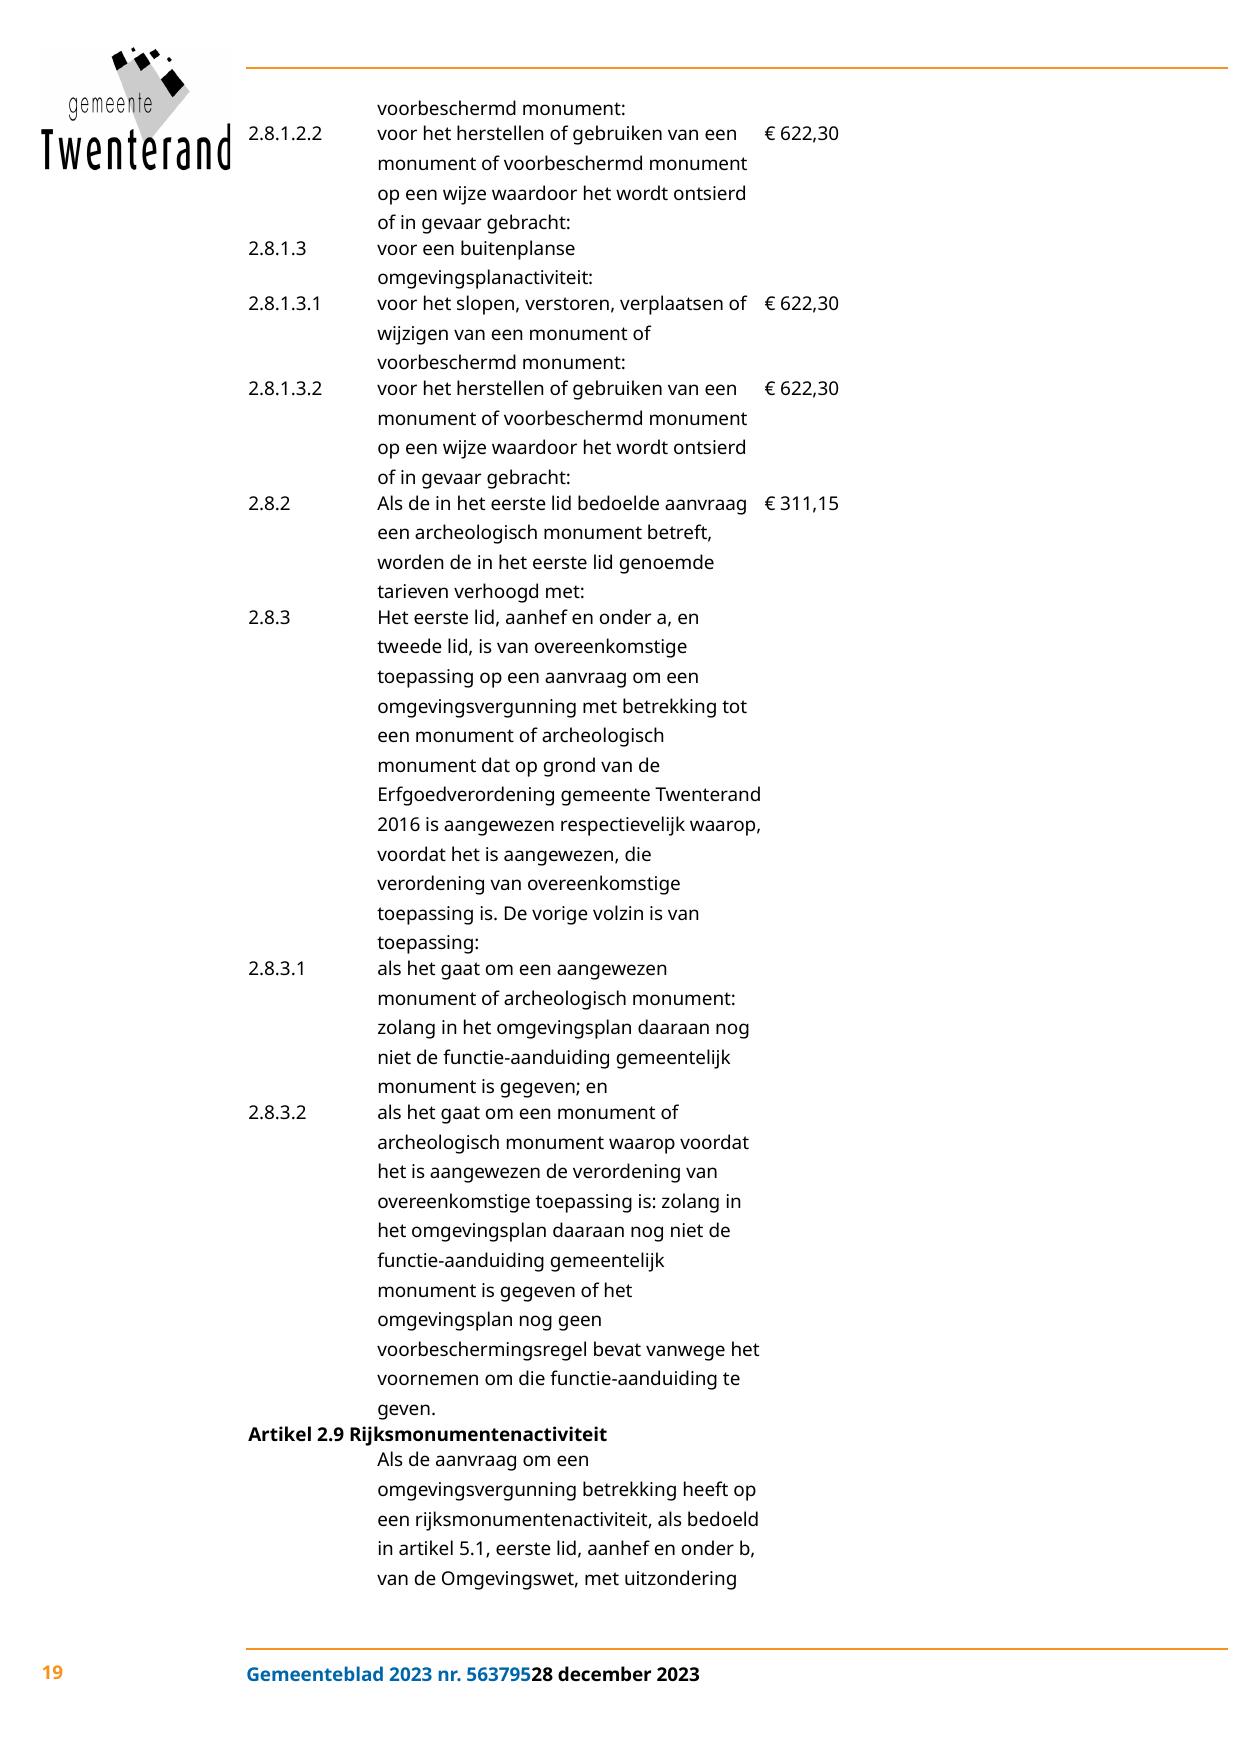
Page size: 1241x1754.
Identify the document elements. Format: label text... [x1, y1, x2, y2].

table_cell als het gaat om een aangewezen monument of archeologisch monument: zolang in het omgevingsplan daaraan nog niet de functie-aanduiding gemeentelijk monument is gegeven; en [377, 955, 764, 1099]
table_cell 2.8.3 [248, 604, 377, 955]
table_cell [1023, 375, 1152, 490]
table_cell [1023, 604, 1152, 955]
table_cell [1023, 121, 1152, 235]
table_cell [764, 604, 1022, 955]
table_cell [248, 1447, 377, 1591]
table_cell [764, 235, 1022, 290]
picture [41, 47, 231, 172]
table_cell 2.8.2 [248, 490, 377, 604]
table_cell 2.8.1.3.1 [248, 290, 377, 375]
table_cell [1023, 1099, 1152, 1421]
table_cell [1023, 235, 1152, 290]
table_cell voor het herstellen of gebruiken van een monument of voorbeschermd monument op een wijze waardoor het wordt ontsierd of in gevaar gebracht: [377, 375, 764, 490]
table_cell € 622,30 [764, 375, 1022, 490]
table_cell voor het slopen, verstoren, verplaatsen of wijzigen van een monument of voorbeschermd monument: [377, 290, 764, 375]
table_cell voor een buitenplanse omgevingsplanactiviteit: [377, 235, 764, 290]
table_cell [1023, 95, 1152, 121]
table_cell 2.8.1.3.2 [248, 375, 377, 490]
table_cell Artikel 2.9 Rijksmonumentenactiviteit [248, 1421, 1022, 1447]
table_cell [764, 1447, 1022, 1591]
table_cell 2.8.1.3 [248, 235, 377, 290]
table_cell [764, 95, 1022, 121]
table_cell [1023, 1447, 1152, 1591]
table_cell Het eerste lid, aanhef en onder a, en tweede lid, is van overeenkomstige toepassing op een aanvraag om een omgevingsvergunning met betrekking tot een monument of archeologisch monument dat op grond van de Erfgoedverordening gemeente Twenterand 2016 is aangewezen respectievelijk waarop, voordat het is aangewezen, die verordening van overeenkomstige toepassing is. De vorige volzin is van toepassing: [377, 604, 764, 955]
table_cell voor het herstellen of gebruiken van een monument of voorbeschermd monument op een wijze waardoor het wordt ontsierd of in gevaar gebracht: [377, 121, 764, 235]
table_cell € 311,15 [764, 490, 1022, 604]
table_cell 2.8.1.2.2 [248, 121, 377, 235]
table_cell Als de aanvraag om een omgevingsvergunning betrekking heeft op een rijksmonumentenactiviteit, als bedoeld in artikel 5.1, eerste lid, aanhef en onder b, van de Omgevingswet, met uitzondering [377, 1447, 764, 1591]
table_cell [764, 955, 1022, 1099]
table_cell als het gaat om een monument of archeologisch monument waarop voordat het is aangewezen de verordening van overeenkomstige toepassing is: zolang in het omgevingsplan daaraan nog niet de functie-aanduiding gemeentelijk monument is gegeven of het omgevingsplan nog geen voorbeschermingsregel bevat vanwege het voornemen om die functie-aanduiding te geven. [377, 1099, 764, 1421]
table_cell € 622,30 [764, 121, 1022, 235]
table_cell voorbeschermd monument: [377, 95, 764, 121]
table_cell [1023, 955, 1152, 1099]
table_cell € 622,30 [764, 290, 1022, 375]
table_cell [248, 95, 377, 121]
table_cell 2.8.3.2 [248, 1099, 377, 1421]
table_cell 2.8.3.1 [248, 955, 377, 1099]
table_cell [1023, 290, 1152, 375]
table_cell [1023, 490, 1152, 604]
table_cell [764, 1099, 1022, 1421]
table_cell Als de in het eerste lid bedoelde aanvraag een archeologisch monument betreft, worden de in het eerste lid genoemde tarieven verhoogd met: [377, 490, 764, 604]
